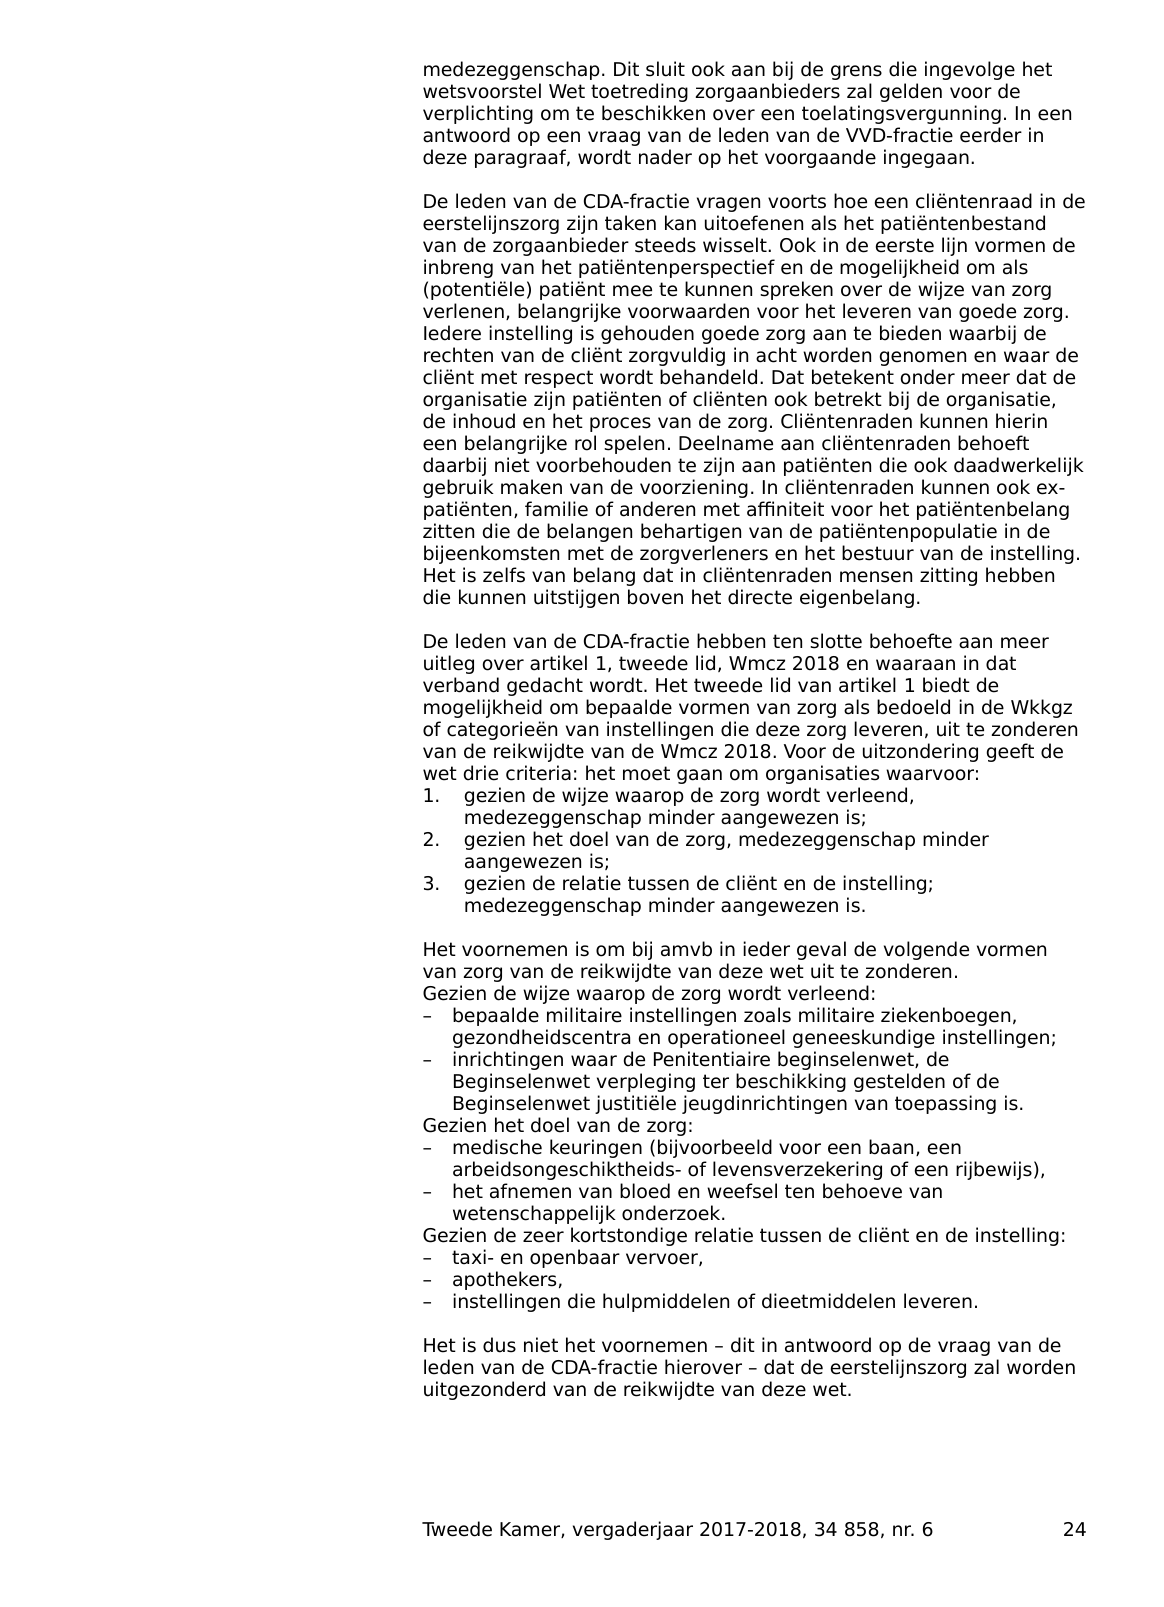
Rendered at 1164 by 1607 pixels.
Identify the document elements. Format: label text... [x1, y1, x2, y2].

text 2. gezien het doel van de zorg, medezeggenschap minder aangewezen is; [422, 829, 1087, 873]
text – instellingen die hulpmiddelen of dieetmiddelen leveren. [422, 1291, 1087, 1312]
text Gezien de zeer kortstondige relatie tussen de cliënt en de instelling: [422, 1224, 1087, 1247]
text Gezien de wijze waarop de zorg wordt verleend: [422, 983, 1087, 1005]
text – medische keuringen (bijvoorbeeld voor een baan, een arbeidsongeschiktheids- of levensverzekering of een rijbewijs), [422, 1137, 1087, 1181]
text – apothekers, [422, 1268, 1087, 1291]
text De leden van de CDA-fractie hebben ten slotte behoefte aan meer uitleg over artikel 1, tweede lid, Wmcz 2018 en waaraan in dat verband gedacht wordt. Het tweede lid van artikel 1 biedt de mogelijkheid om bepaalde vormen van zorg als bedoeld in de Wkkgz of categorieën van instellingen die deze zorg leveren, uit te zonderen van de reikwijdte van de Wmcz 2018. Voor de uitzondering geeft de wet drie criteria: het moet gaan om organisaties waarvoor: [422, 631, 1087, 785]
text De leden van de CDA-fractie vragen voorts hoe een cliëntenraad in de eerstelijnszorg zijn taken kan uitoefenen als het patiëntenbestand van de zorgaanbieder steeds wisselt. Ook in de eerste lijn vormen de inbreng van het patiëntenperspectief en de mogelijkheid om als (potentiële) patiënt mee te kunnen spreken over de wijze van zorg verlenen, belangrijke voorwaarden voor het leveren van goede zorg. Iedere instelling is gehouden goede zorg aan te bieden waarbij de rechten van de cliënt zorgvuldig in acht worden genomen en waar de cliënt met respect wordt behandeld. Dat betekent onder meer dat de organisatie zijn patiënten of cliënten ook betrekt bij de organisatie, de inhoud en het proces van de zorg. Cliëntenraden kunnen hierin een belangrijke rol spelen. Deelname aan cliëntenraden behoeft daarbij niet voorbehouden te zijn aan patiënten die ook daadwerkelijk gebruik maken van de voorziening. In cliëntenraden kunnen ook ex-patiënten, familie of anderen met affiniteit voor het patiëntenbelang zitten die de belangen behartigen van de patiëntenpopulatie in de bijeenkomsten met de zorgverleners en het bestuur van de instelling. Het is zelfs van belang dat in cliëntenraden mensen zitting hebben die kunnen uitstijgen boven het directe eigenbelang. [422, 191, 1087, 609]
text medezeggenschap. Dit sluit ook aan bij de grens die ingevolge het wetsvoorstel Wet toetreding zorgaanbieders zal gelden voor de verplichting om te beschikken over een toelatingsvergunning. In een antwoord op een vraag van de leden van de VVD-fractie eerder in deze paragraaf, wordt nader op het voorgaande ingegaan. [422, 59, 1087, 169]
text – het afnemen van bloed en weefsel ten behoeve van wetenschappelijk onderzoek. [422, 1181, 1087, 1224]
text Het voornemen is om bij amvb in ieder geval de volgende vormen van zorg van de reikwijdte van deze wet uit te zonderen. [422, 939, 1087, 983]
text 1. gezien de wijze waarop de zorg wordt verleend, medezeggenschap minder aangewezen is; [422, 785, 1087, 829]
text – bepaalde militaire instellingen zoals militaire ziekenboegen, gezondheidscentra en operationeel geneeskundige instellingen; [422, 1005, 1087, 1049]
text Het is dus niet het voornemen – dit in antwoord op de vraag van de leden van de CDA-fractie hierover – dat de eerstelijnszorg zal worden uitgezonderd van de reikwijdte van deze wet. [422, 1335, 1087, 1401]
text 3. gezien de relatie tussen de cliënt en de instelling; medezeggenschap minder aangewezen is. [422, 873, 1087, 917]
text Gezien het doel van de zorg: [422, 1115, 1087, 1137]
text – taxi- en openbaar vervoer, [422, 1247, 1087, 1268]
text – inrichtingen waar de Penitentiaire beginselenwet, de Beginselenwet verpleging ter beschikking gestelden of de Beginselenwet justitiële jeugdinrichtingen van toepassing is. [422, 1049, 1087, 1115]
